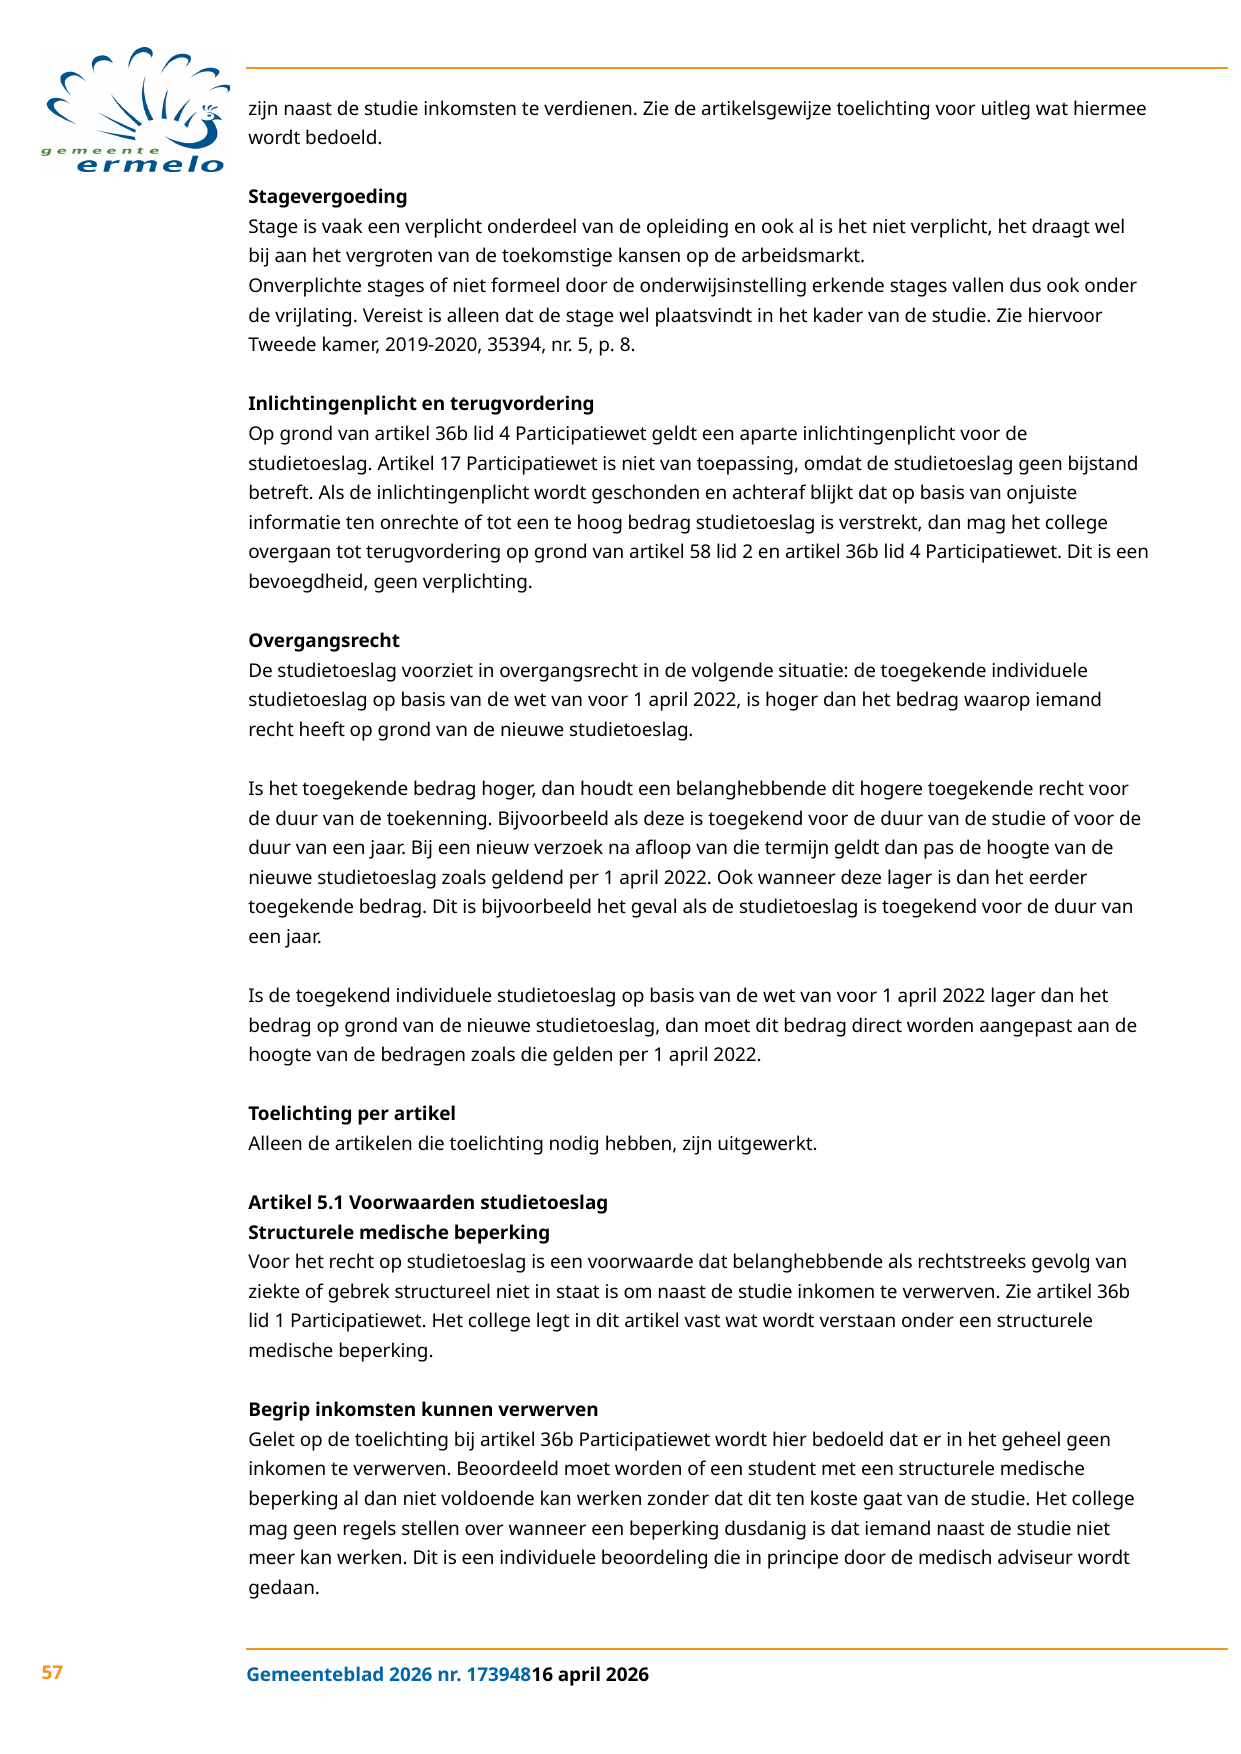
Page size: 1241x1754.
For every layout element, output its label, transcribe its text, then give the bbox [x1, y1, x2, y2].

text Onverplichte stages of niet formeel door de onderwijsinstelling erkende stages vallen dus ook onder de vrijlating. Vereist is alleen dat de stage wel plaatsvindt in het kader van de studie. Zie hiervoor Tweede kamer, 2019-2020, 35394, nr. 5, p. 8. [248, 272, 1152, 357]
text Op grond van artikel 36b lid 4 Participatiewet geldt een aparte inlichtingenplicht voor de studietoeslag. Artikel 17 Participatiewet is niet van toepassing, omdat de studietoeslag geen bijstand betreft. Als de inlichtingenplicht wordt geschonden en achteraf blijkt dat op basis van onjuiste informatie ten onrechte of tot een te hoog bedrag studietoeslag is verstrekt, dan mag het college overgaan tot terugvordering op grond van artikel 58 lid 2 en artikel 36b lid 4 Participatiewet. Dit is een bevoegdheid, geen verplichting. [248, 420, 1152, 594]
text Inlichtingenplicht en terugvordering [248, 391, 1152, 416]
text De studietoeslag voorziet in overgangsrecht in de volgende situatie: de toegekende individuele studietoeslag op basis van de wet van voor 1 april 2022, is hoger dan het bedrag waarop iemand recht heeft op grond van de nieuwe studietoeslag. [248, 657, 1152, 742]
text Toelichting per artikel [248, 1101, 1152, 1126]
text Structurele medische beperking [248, 1219, 1152, 1245]
text Is het toegekende bedrag hoger, dan houdt een belanghebbende dit hogere toegekende recht voor de duur van de toekenning. Bijvoorbeeld als deze is toegekend voor de duur van de studie of voor de duur van een jaar. Bij een nieuw verzoek na afloop van die termijn geldt dan pas de hoogte van de nieuwe studietoeslag zoals geldend per 1 april 2022. Ook wanneer deze lager is dan het eerder toegekende bedrag. Dit is bijvoorbeeld het geval als de studietoeslag is toegekend voor de duur van een jaar. [248, 775, 1152, 949]
text Overgangsrecht [248, 627, 1152, 653]
text zijn naast de studie inkomsten te verdienen. Zie de artikelsgewijze toelichting voor uitleg wat hiermee wordt bedoeld. [248, 95, 1152, 150]
picture [41, 47, 231, 172]
text Artikel 5.1 Voorwaarden studietoeslag [248, 1189, 1152, 1215]
text Begrip inkomsten kunnen verwerven [248, 1396, 1152, 1422]
text Stagevergoeding [248, 183, 1152, 209]
text Alleen de artikelen die toelichting nodig hebben, zijn uitgewerkt. [248, 1130, 1152, 1156]
text Voor het recht op studietoeslag is een voorwaarde dat belanghebbende als rechtstreeks gevolg van ziekte of gebrek structureel niet in staat is om naast de studie inkomen te verwerven. Zie artikel 36b lid 1 Participatiewet. Het college legt in dit artikel vast wat wordt verstaan onder een structurele medische beperking. [248, 1248, 1152, 1363]
text Gelet op de toelichting bij artikel 36b Participatiewet wordt hier bedoeld dat er in het geheel geen inkomen te verwerven. Beoordeeld moet worden of een student met een structurele medische beperking al dan niet voldoende kan werken zonder dat dit ten koste gaat van de studie. Het college mag geen regels stellen over wanneer een beperking dusdanig is dat iemand naast de studie niet meer kan werken. Dit is een individuele beoordeling die in principe door de medisch adviseur wordt gedaan. [248, 1426, 1152, 1600]
text Stage is vaak een verplicht onderdeel van de opleiding en ook al is het niet verplicht, het draagt wel bij aan het vergroten van de toekomstige kansen op de arbeidsmarkt. [248, 213, 1152, 268]
text Is de toegekend individuele studietoeslag op basis van de wet van voor 1 april 2022 lager dan het bedrag op grond van de nieuwe studietoeslag, dan moet dit bedrag direct worden aangepast aan de hoogte van de bedragen zoals die gelden per 1 april 2022. [248, 982, 1152, 1067]
